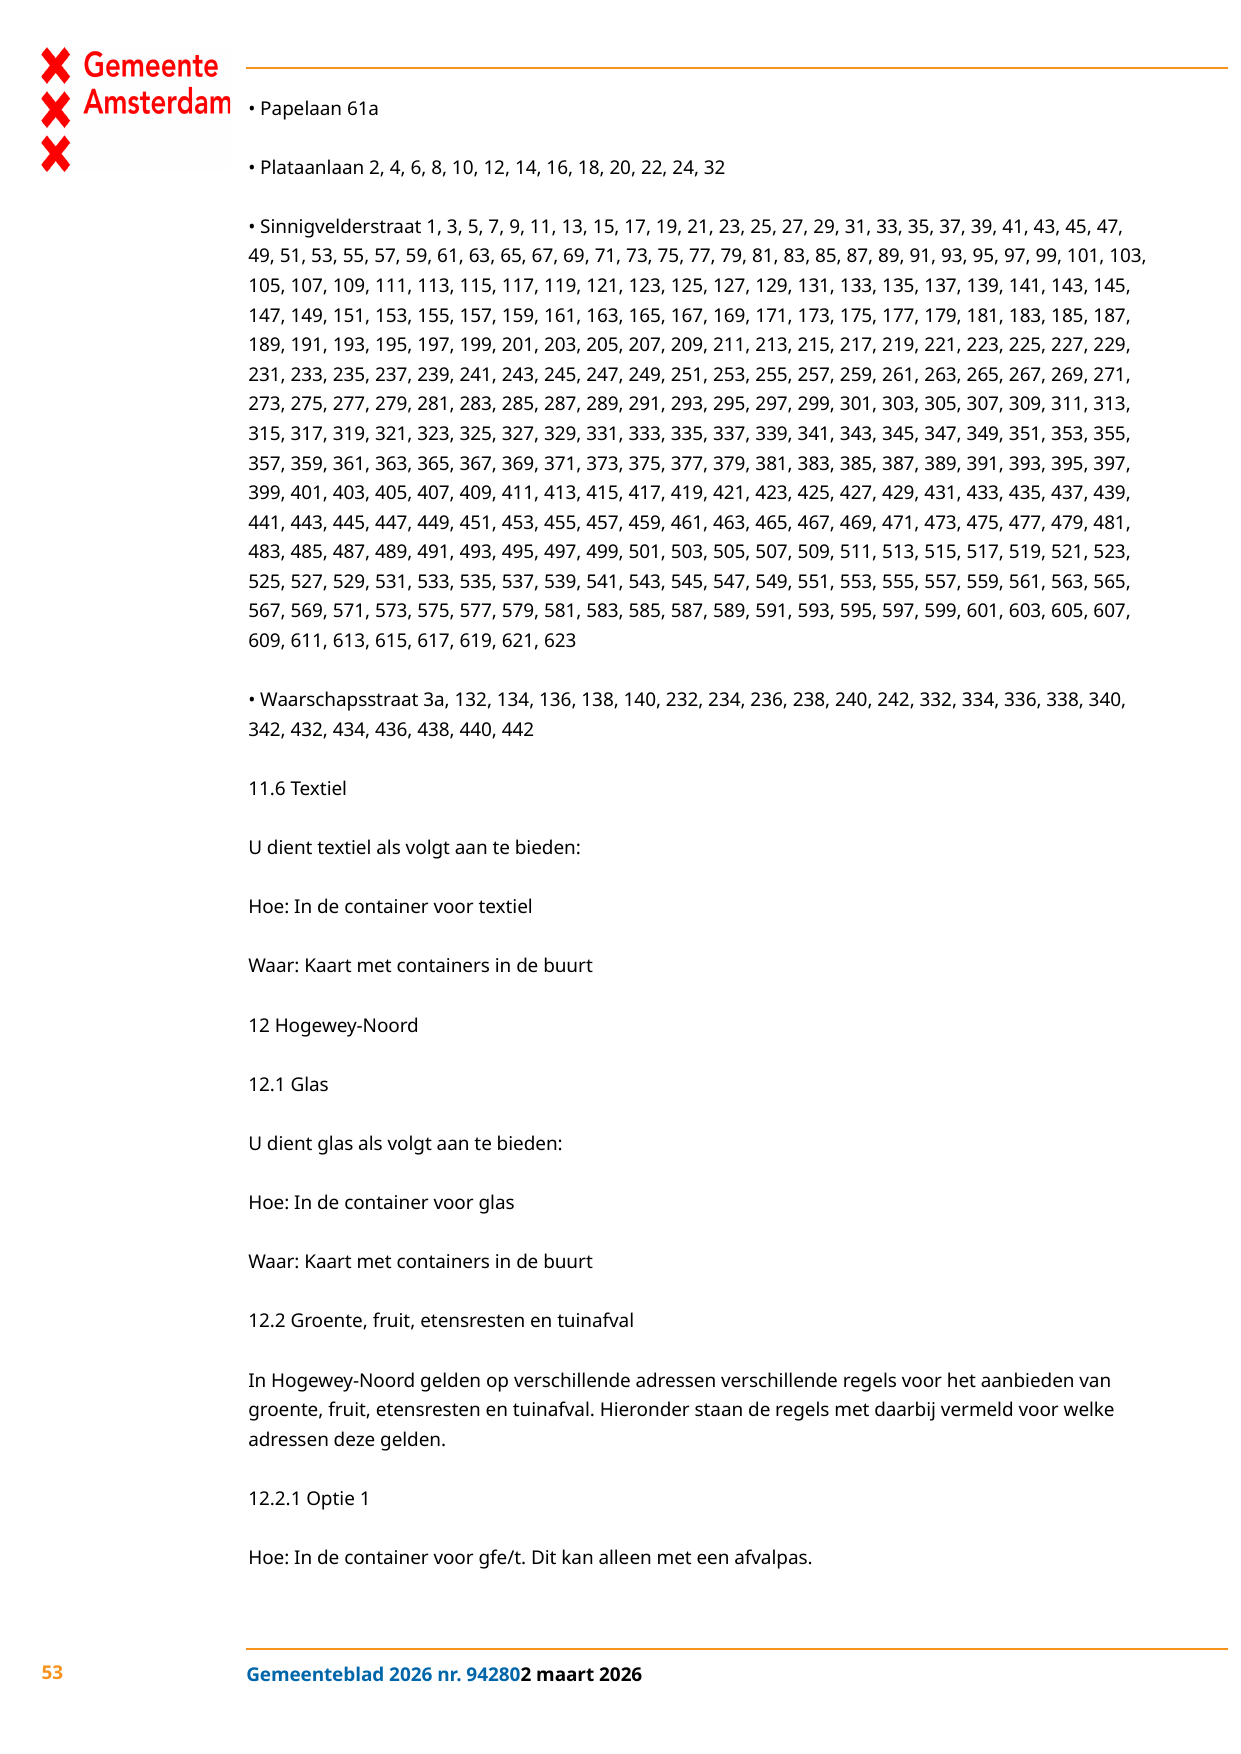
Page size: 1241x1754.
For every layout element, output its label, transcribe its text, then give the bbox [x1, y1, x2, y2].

text • Sinnigvelderstraat 1, 3, 5, 7, 9, 11, 13, 15, 17, 19, 21, 23, 25, 27, 29, 31, 33, 35, 37, 39, 41, 43, 45, 47, 49, 51, 53, 55, 57, 59, 61, 63, 65, 67, 69, 71, 73, 75, 77, 79, 81, 83, 85, 87, 89, 91, 93, 95, 97, 99, 101, 103, 105, 107, 109, 111, 113, 115, 117, 119, 121, 123, 125, 127, 129, 131, 133, 135, 137, 139, 141, 143, 145, 147, 149, 151, 153, 155, 157, 159, 161, 163, 165, 167, 169, 171, 173, 175, 177, 179, 181, 183, 185, 187, 189, 191, 193, 195, 197, 199, 201, 203, 205, 207, 209, 211, 213, 215, 217, 219, 221, 223, 225, 227, 229, 231, 233, 235, 237, 239, 241, 243, 245, 247, 249, 251, 253, 255, 257, 259, 261, 263, 265, 267, 269, 271, 273, 275, 277, 279, 281, 283, 285, 287, 289, 291, 293, 295, 297, 299, 301, 303, 305, 307, 309, 311, 313, 315, 317, 319, 321, 323, 325, 327, 329, 331, 333, 335, 337, 339, 341, 343, 345, 347, 349, 351, 353, 355, 357, 359, 361, 363, 365, 367, 369, 371, 373, 375, 377, 379, 381, 383, 385, 387, 389, 391, 393, 395, 397, 399, 401, 403, 405, 407, 409, 411, 413, 415, 417, 419, 421, 423, 425, 427, 429, 431, 433, 435, 437, 439, 441, 443, 445, 447, 449, 451, 453, 455, 457, 459, 461, 463, 465, 467, 469, 471, 473, 475, 477, 479, 481, 483, 485, 487, 489, 491, 493, 495, 497, 499, 501, 503, 505, 507, 509, 511, 513, 515, 517, 519, 521, 523, 525, 527, 529, 531, 533, 535, 537, 539, 541, 543, 545, 547, 549, 551, 553, 555, 557, 559, 561, 563, 565, 567, 569, 571, 573, 575, 577, 579, 581, 583, 585, 587, 589, 591, 593, 595, 597, 599, 601, 603, 605, 607, 609, 611, 613, 615, 617, 619, 621, 623 [248, 213, 1152, 653]
text Waar: Kaart met containers in de buurt [248, 953, 1152, 978]
text 12.1 Glas [248, 1071, 1152, 1097]
text • Papelaan 61a [248, 95, 1152, 121]
text 12.2.1 Optie 1 [248, 1485, 1152, 1511]
picture [41, 47, 231, 172]
text 12.2 Groente, fruit, etensresten en tuinafval [248, 1308, 1152, 1333]
text 12 Hogewey-Noord [248, 1012, 1152, 1038]
text • Waarschapsstraat 3a, 132, 134, 136, 138, 140, 232, 234, 236, 238, 240, 242, 332, 334, 336, 338, 340, 342, 432, 434, 436, 438, 440, 442 [248, 686, 1152, 742]
text U dient textiel als volgt aan te bieden: [248, 834, 1152, 860]
text Hoe: In de container voor glas [248, 1189, 1152, 1215]
text Hoe: In de container voor gfe/t. Dit kan alleen met een afvalpas. [248, 1544, 1152, 1570]
text • Plataanlaan 2, 4, 6, 8, 10, 12, 14, 16, 18, 20, 22, 24, 32 [248, 154, 1152, 180]
text U dient glas als volgt aan te bieden: [248, 1130, 1152, 1156]
text Waar: Kaart met containers in de buurt [248, 1248, 1152, 1274]
text In Hogewey-Noord gelden op verschillende adressen verschillende regels voor het aanbieden van groente, fruit, etensresten en tuinafval. Hieronder staan de regels met daarbij vermeld voor welke adressen deze gelden. [248, 1367, 1152, 1452]
text 11.6 Textiel [248, 775, 1152, 801]
text Hoe: In de container voor textiel [248, 893, 1152, 919]
